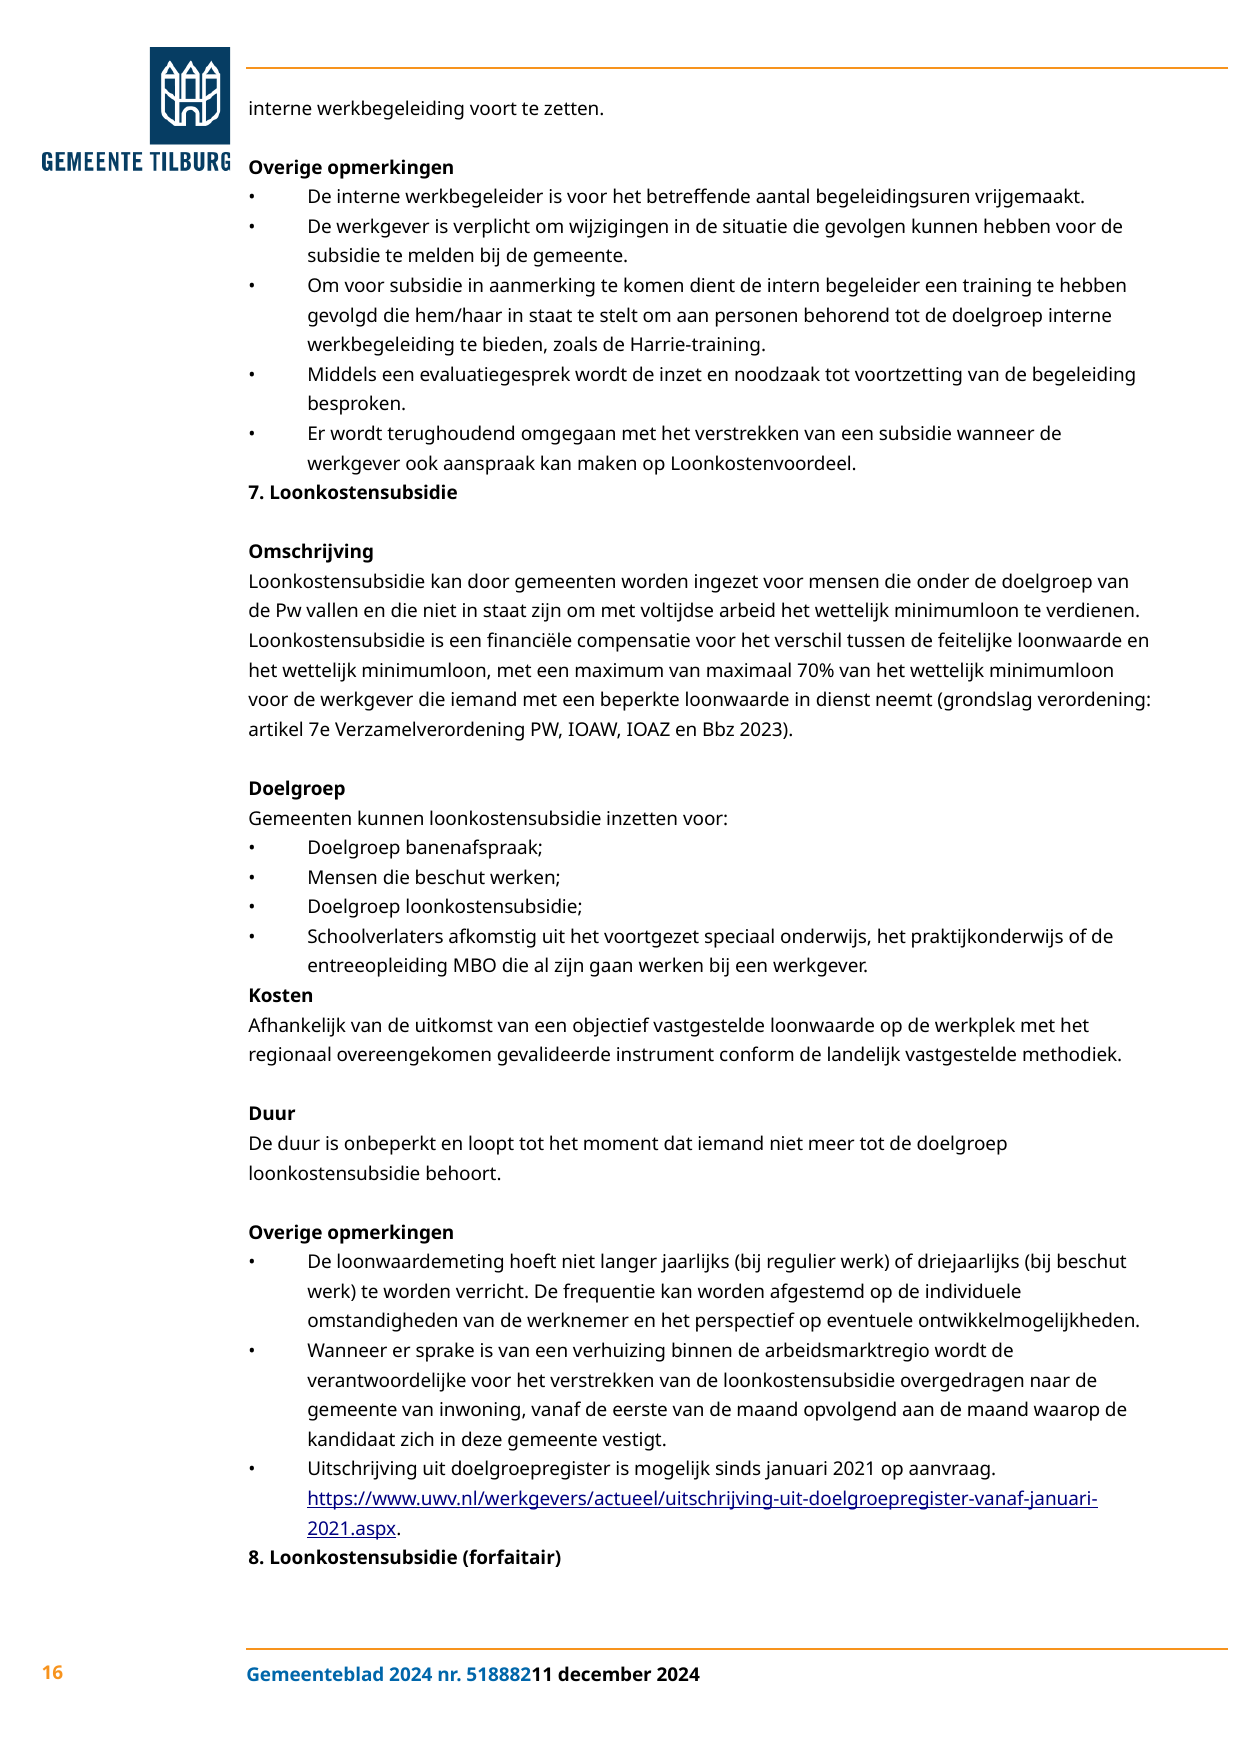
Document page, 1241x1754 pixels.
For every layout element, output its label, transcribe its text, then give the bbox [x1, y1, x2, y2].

text Duur [248, 1101, 1152, 1126]
text 8. Loonkostensubsidie (forfaitair) [248, 1544, 1152, 1570]
list Doelgroep loonkostensubsidie; [248, 893, 1152, 919]
text Kosten [248, 982, 1152, 1008]
list Uitschrijving uit doelgroepregister is mogelijk sinds januari 2021 op aanvraag. https://www.uwv.nl/werkgevers/actueel/uitschrijving-uit-doelgroepregister-vanaf-januari-2021.aspx. [248, 1456, 1152, 1541]
list De loonwaardemeting hoeft niet langer jaarlijks (bij regulier werk) of driejaarlijks (bij beschut werk) te worden verricht. De frequentie kan worden afgestemd op de individuele omstandigheden van de werknemer en het perspectief op eventuele ontwikkelmogelijkheden. [248, 1248, 1152, 1333]
list Mensen die beschut werken; [248, 864, 1152, 890]
list Om voor subsidie in aanmerking te komen dient de intern begeleider een training te hebben gevolgd die hem/haar in staat te stelt om aan personen behorend tot de doelgroep interne werkbegeleiding te bieden, zoals de Harrie-training. [248, 272, 1152, 357]
list De interne werkbegeleider is voor het betreffende aantal begeleidingsuren vrijgemaakt. [248, 183, 1152, 209]
list De werkgever is verplicht om wijzigingen in de situatie die gevolgen kunnen hebben voor de subsidie te melden bij de gemeente. [248, 213, 1152, 268]
list Doelgroep banenafspraak; [248, 834, 1152, 860]
text De duur is onbeperkt en loopt tot het moment dat iemand niet meer tot de doelgroep loonkostensubsidie behoort. [248, 1130, 1152, 1186]
list Schoolverlaters afkomstig uit het voortgezet speciaal onderwijs, het praktijkonderwijs of de entreeopleiding MBO die al zijn gaan werken bij een werkgever. [248, 923, 1152, 978]
text Loonkostensubsidie kan door gemeenten worden ingezet voor mensen die onder de doelgroep van de Pw vallen en die niet in staat zijn om met voltijdse arbeid het wettelijk minimumloon te verdienen. Loonkostensubsidie is een financiële compensatie voor het verschil tussen de feitelijke loonwaarde en het wettelijk minimumloon, met een maximum van maximaal 70% van het wettelijk minimumloon voor de werkgever die iemand met een beperkte loonwaarde in dienst neemt (grondslag verordening: artikel 7e Verzamelverordening PW, IOAW, IOAZ en Bbz 2023). [248, 568, 1152, 742]
text Gemeenten kunnen loonkostensubsidie inzetten voor: [248, 805, 1152, 831]
list Wanneer er sprake is van een verhuizing binnen de arbeidsmarktregio wordt de verantwoordelijke voor het verstrekken van de loonkostensubsidie overgedragen naar de gemeente van inwoning, vanaf de eerste van de maand opvolgend aan de maand waarop de kandidaat zich in deze gemeente vestigt. [248, 1337, 1152, 1452]
list Middels een evaluatiegesprek wordt de inzet en noodzaak tot voortzetting van de begeleiding besproken. [248, 361, 1152, 416]
picture [41, 47, 231, 172]
text Afhankelijk van de uitkomst van een objectief vastgestelde loonwaarde op de werkplek met het regionaal overeengekomen gevalideerde instrument conform de landelijk vastgestelde methodiek. [248, 1012, 1152, 1067]
text Omschrijving [248, 538, 1152, 564]
text 7. Loonkostensubsidie [248, 479, 1152, 505]
text Overige opmerkingen [248, 1219, 1152, 1245]
text Doelgroep [248, 775, 1152, 801]
text Overige opmerkingen [248, 154, 1152, 180]
text interne werkbegeleiding voort te zetten. [248, 95, 1152, 121]
list Er wordt terughoudend omgegaan met het verstrekken van een subsidie wanneer de werkgever ook aanspraak kan maken op Loonkostenvoordeel. [248, 420, 1152, 476]
